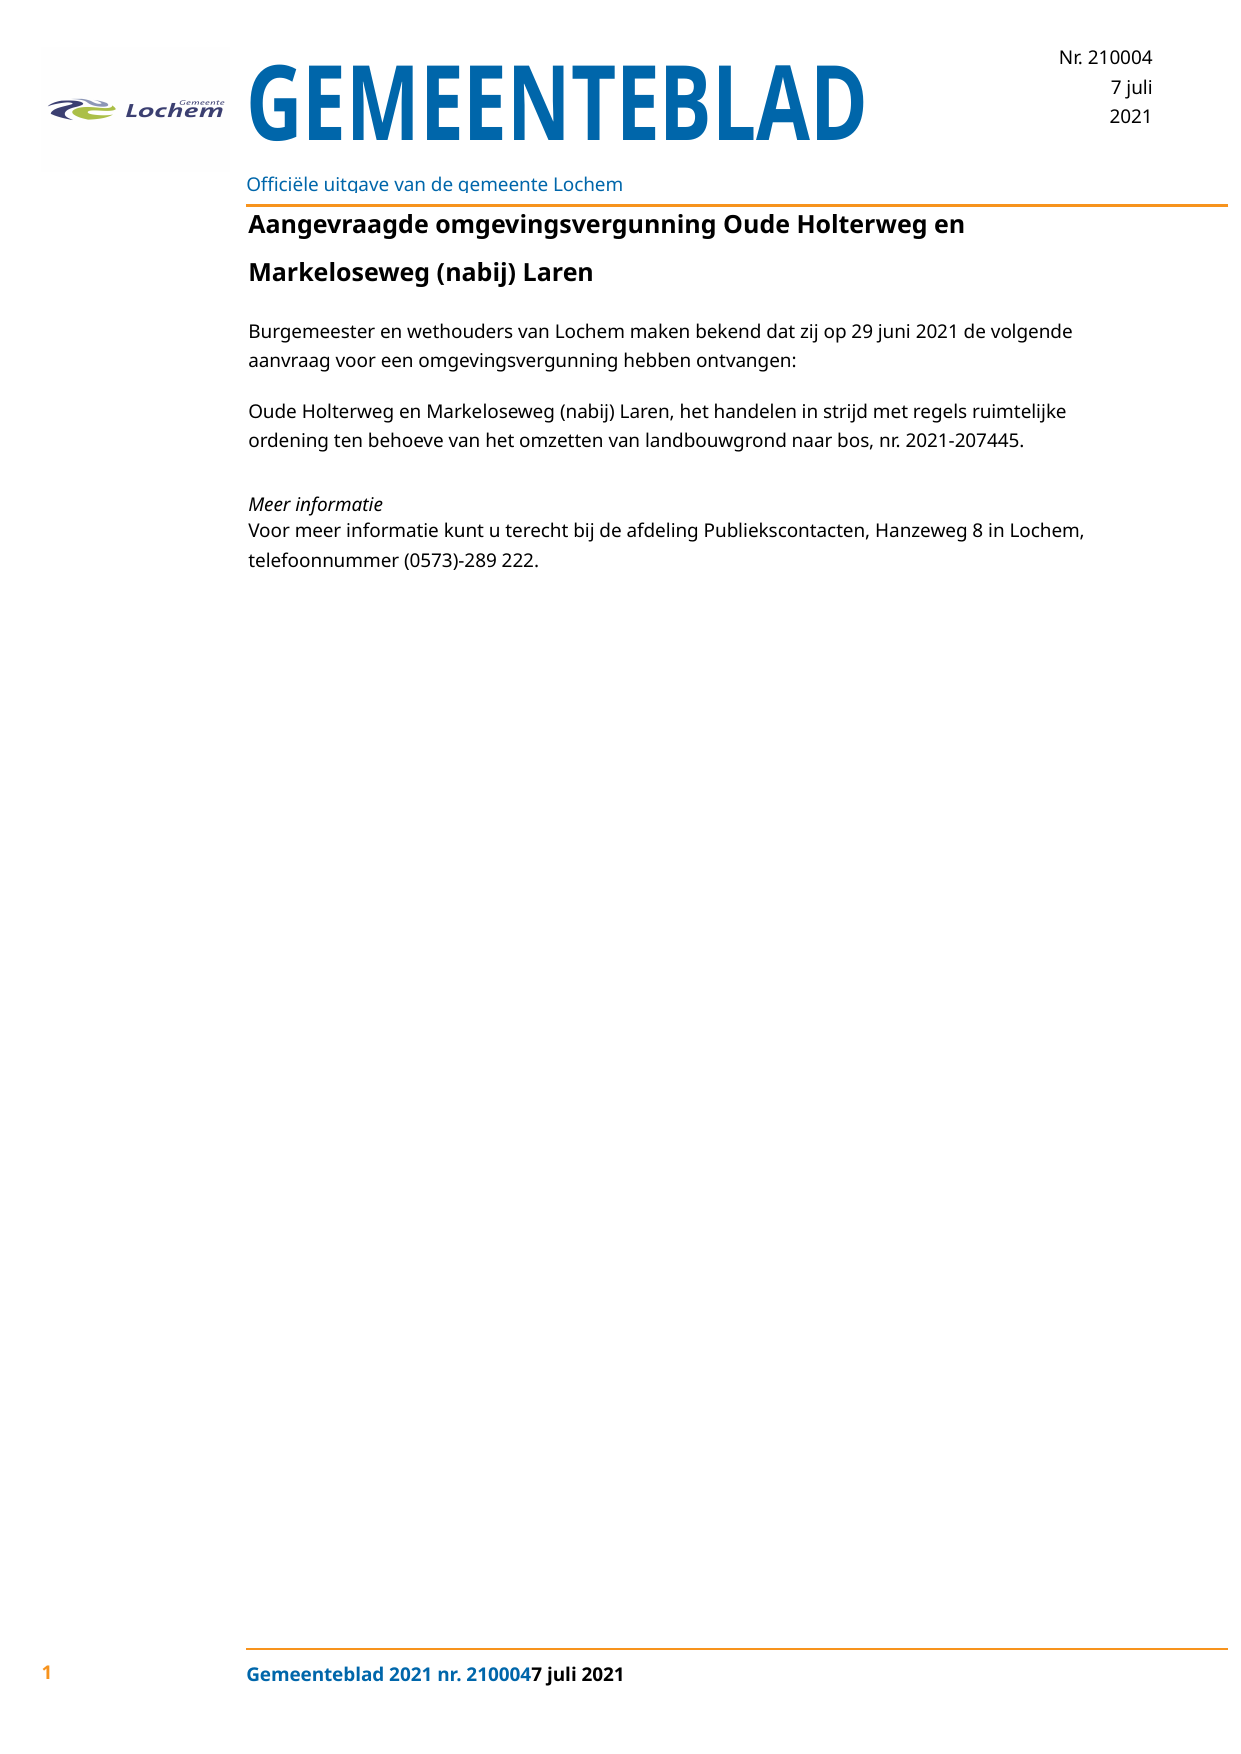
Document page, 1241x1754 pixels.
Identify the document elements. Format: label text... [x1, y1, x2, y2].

text Aangevraagde omgevingsvergunning Oude Holterweg en Markeloseweg (nabij) Laren [248, 207, 1152, 288]
text Voor meer informatie kunt u terecht bij de afdeling Publiekscontacten, Hanzeweg 8 in Lochem, telefoonnummer (0573)-289 222. [248, 517, 1152, 572]
text Oude Holterweg en Markeloseweg (nabij) Laren, het handelen in strijd met regels ruimtelijke ordening ten behoeve van het omzetten van landbouwgrond naar bos, nr. 2021-207445. [248, 398, 1152, 453]
picture [41, 47, 231, 172]
text Burgemeester en wethouders van Lochem maken bekend dat zij op 29 juni 2021 de volgende aanvraag voor een omgevingsvergunning hebben ontvangen: [248, 318, 1152, 373]
text Meer informatie [248, 491, 1152, 517]
